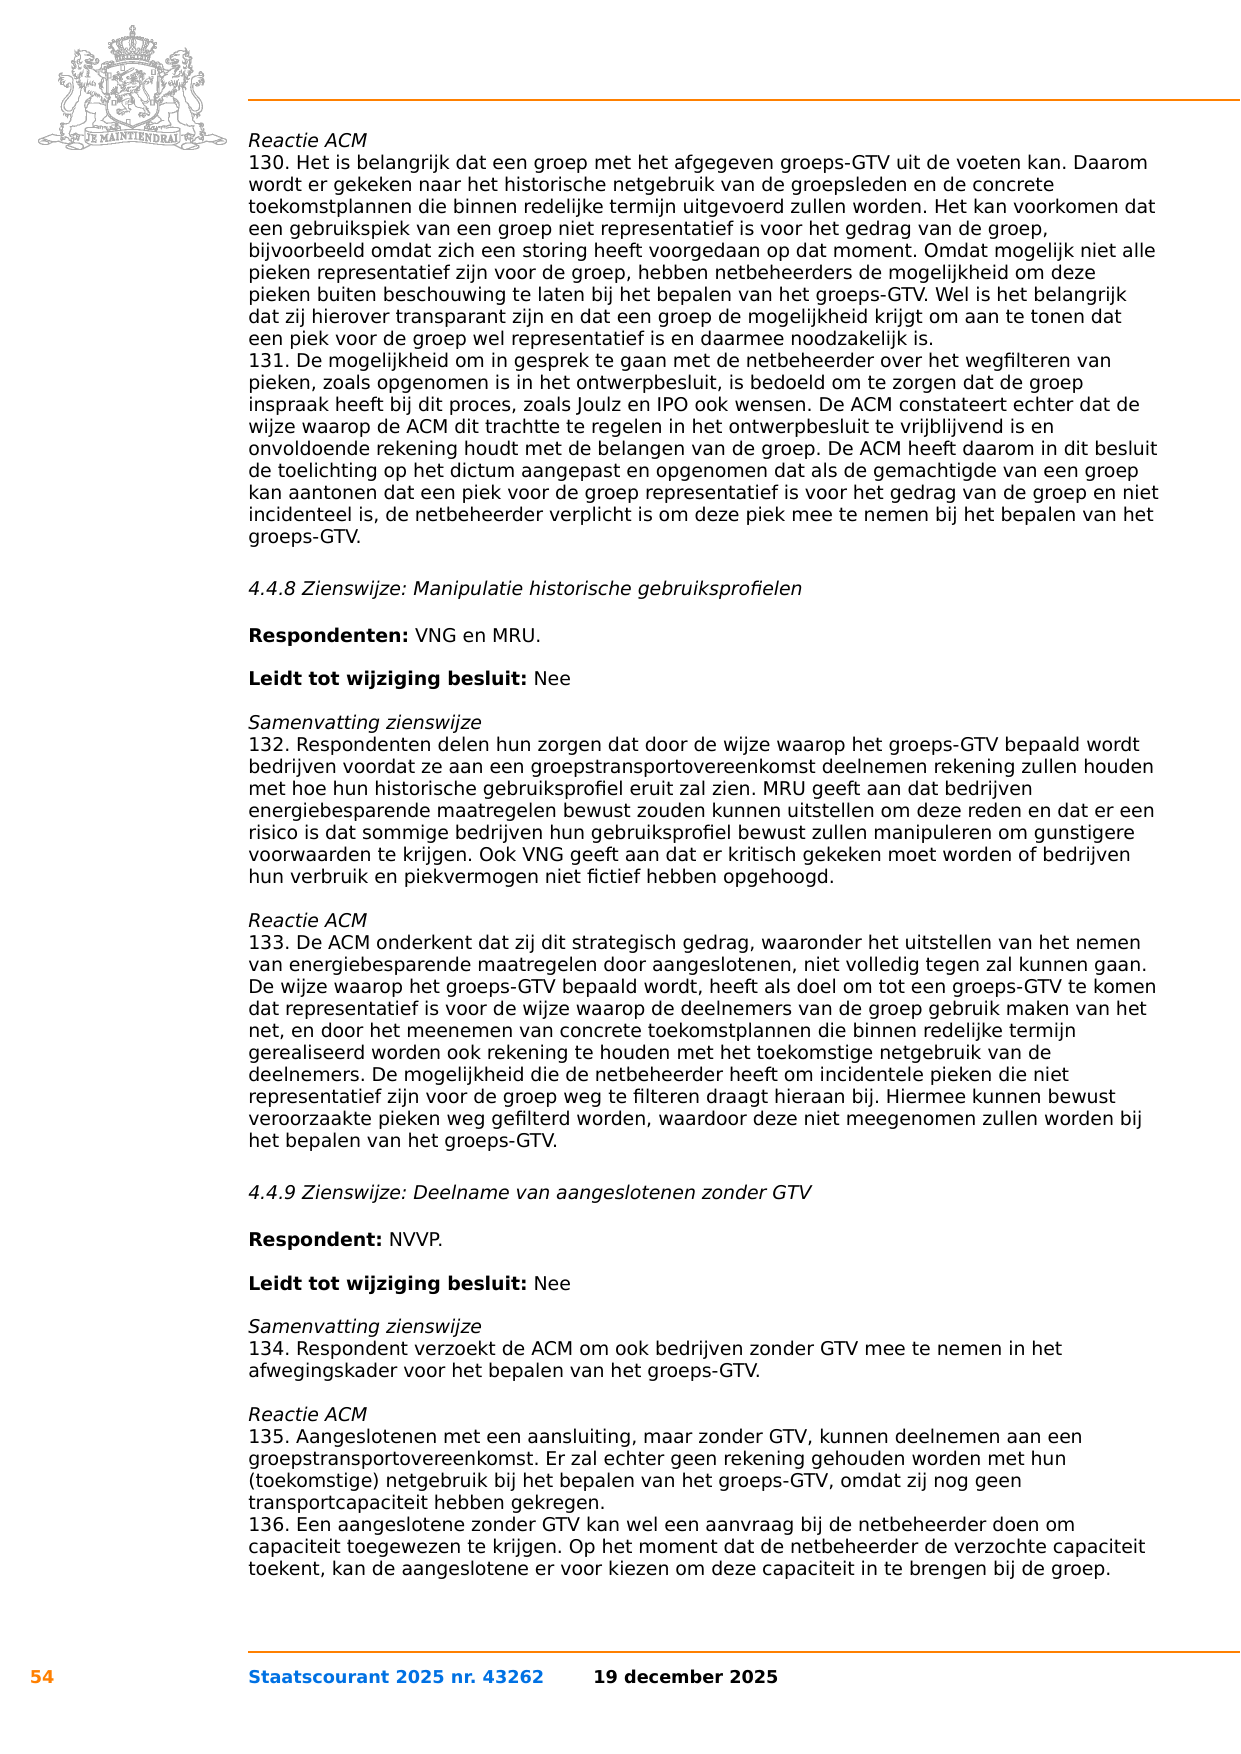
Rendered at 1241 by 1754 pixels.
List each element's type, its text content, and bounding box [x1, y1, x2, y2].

subtitle 4.4.9 Zienswijze: Deelname van aangeslotenen zonder GTV [248, 1182, 1163, 1204]
text Leidt tot wijziging besluit: Nee [248, 1272, 1163, 1294]
subtitle Samenvatting zienswijze [248, 1316, 1163, 1338]
subtitle 4.4.8 Zienswijze: Manipulatie historische gebruiksprofielen [248, 577, 1163, 599]
text 133. De ACM onderkent dat zij dit strategisch gedrag, waaronder het uitstellen van het nemen van energiebesparende maatregelen door aangeslotenen, niet volledig tegen zal kunnen gaan. De wijze waarop het groeps-GTV bepaald wordt, heeft als doel om tot een groeps-GTV te komen dat representatief is voor de wijze waarop de deelnemers van de groep gebruik maken van het net, en door het meenemen van concrete toekomstplannen die binnen redelijke termijn gerealiseerd worden ook rekening te houden met het toekomstige netgebruik van de deelnemers. De mogelijkheid die de netbeheerder heeft om incidentele pieken die niet representatief zijn voor de groep weg te filteren draagt hieraan bij. Hiermee kunnen bewust veroorzaakte pieken weg gefilterd worden, waardoor deze niet meegenomen zullen worden bij het bepalen van het groeps-GTV. [248, 932, 1163, 1152]
text Leidt tot wijziging besluit: Nee [248, 668, 1163, 690]
text 130. Het is belangrijk dat een groep met het afgegeven groeps-GTV uit de voeten kan. Daarom wordt er gekeken naar het historische netgebruik van de groepsleden en de concrete toekomstplannen die binnen redelijke termijn uitgevoerd zullen worden. Het kan voorkomen dat een gebruikspiek van een groep niet representatief is voor het gedrag van de groep, bijvoorbeeld omdat zich een storing heeft voorgedaan op dat moment. Omdat mogelijk niet alle pieken representatief zijn voor de groep, hebben netbeheerders de mogelijkheid om deze pieken buiten beschouwing te laten bij het bepalen van het groeps-GTV. Wel is het belangrijk dat zij hierover transparant zijn en dat een groep de mogelijkheid krijgt om aan te tonen dat een piek voor de groep wel representatief is en daarmee noodzakelijk is. [248, 152, 1163, 350]
text Respondenten: VNG en MRU. [248, 624, 1163, 646]
subtitle Reactie ACM [248, 910, 1163, 932]
text 132. Respondenten delen hun zorgen dat door de wijze waarop het groeps-GTV bepaald wordt bedrijven voordat ze aan een groepstransportovereenkomst deelnemen rekening zullen houden met hoe hun historische gebruiksprofiel eruit zal zien. MRU geeft aan dat bedrijven energiebesparende maatregelen bewust zouden kunnen uitstellen om deze reden en dat er een risico is dat sommige bedrijven hun gebruiksprofiel bewust zullen manipuleren om gunstigere voorwaarden te krijgen. Ook VNG geeft aan dat er kritisch gekeken moet worden of bedrijven hun verbruik en piekvermogen niet fictief hebben opgehoogd. [248, 734, 1163, 888]
subtitle Reactie ACM [248, 1404, 1163, 1426]
text 131. De mogelijkheid om in gesprek te gaan met de netbeheerder over het wegfilteren van pieken, zoals opgenomen is in het ontwerpbesluit, is bedoeld om te zorgen dat de groep inspraak heeft bij dit proces, zoals Joulz en IPO ook wensen. De ACM constateert echter dat de wijze waarop de ACM dit trachtte te regelen in het ontwerpbesluit te vrijblijvend is en onvoldoende rekening houdt met de belangen van de groep. De ACM heeft daarom in dit besluit de toelichting op het dictum aangepast en opgenomen dat als de gemachtigde van een groep kan aantonen dat een piek voor de groep representatief is voor het gedrag van de groep en niet incidenteel is, de netbeheerder verplicht is om deze piek mee te nemen bij het bepalen van het groeps-GTV. [248, 350, 1163, 547]
picture [38, 25, 227, 150]
subtitle Samenvatting zienswijze [248, 712, 1163, 734]
text 135. Aangeslotenen met een aansluiting, maar zonder GTV, kunnen deelnemen aan een groepstransportovereenkomst. Er zal echter geen rekening gehouden worden met hun (toekomstige) netgebruik bij het bepalen van het groeps-GTV, omdat zij nog geen transportcapaciteit hebben gekregen. [248, 1426, 1163, 1514]
text Respondent: NVVP. [248, 1229, 1163, 1251]
subtitle Reactie ACM [248, 130, 1163, 152]
text 134. Respondent verzoekt de ACM om ook bedrijven zonder GTV mee te nemen in het afwegingskader voor het bepalen van het groeps-GTV. [248, 1338, 1163, 1382]
text 136. Een aangeslotene zonder GTV kan wel een aanvraag bij de netbeheerder doen om capaciteit toegewezen te krijgen. Op het moment dat de netbeheerder de verzochte capaciteit toekent, kan de aangeslotene er voor kiezen om deze capaciteit in te brengen bij de groep. [248, 1514, 1163, 1580]
